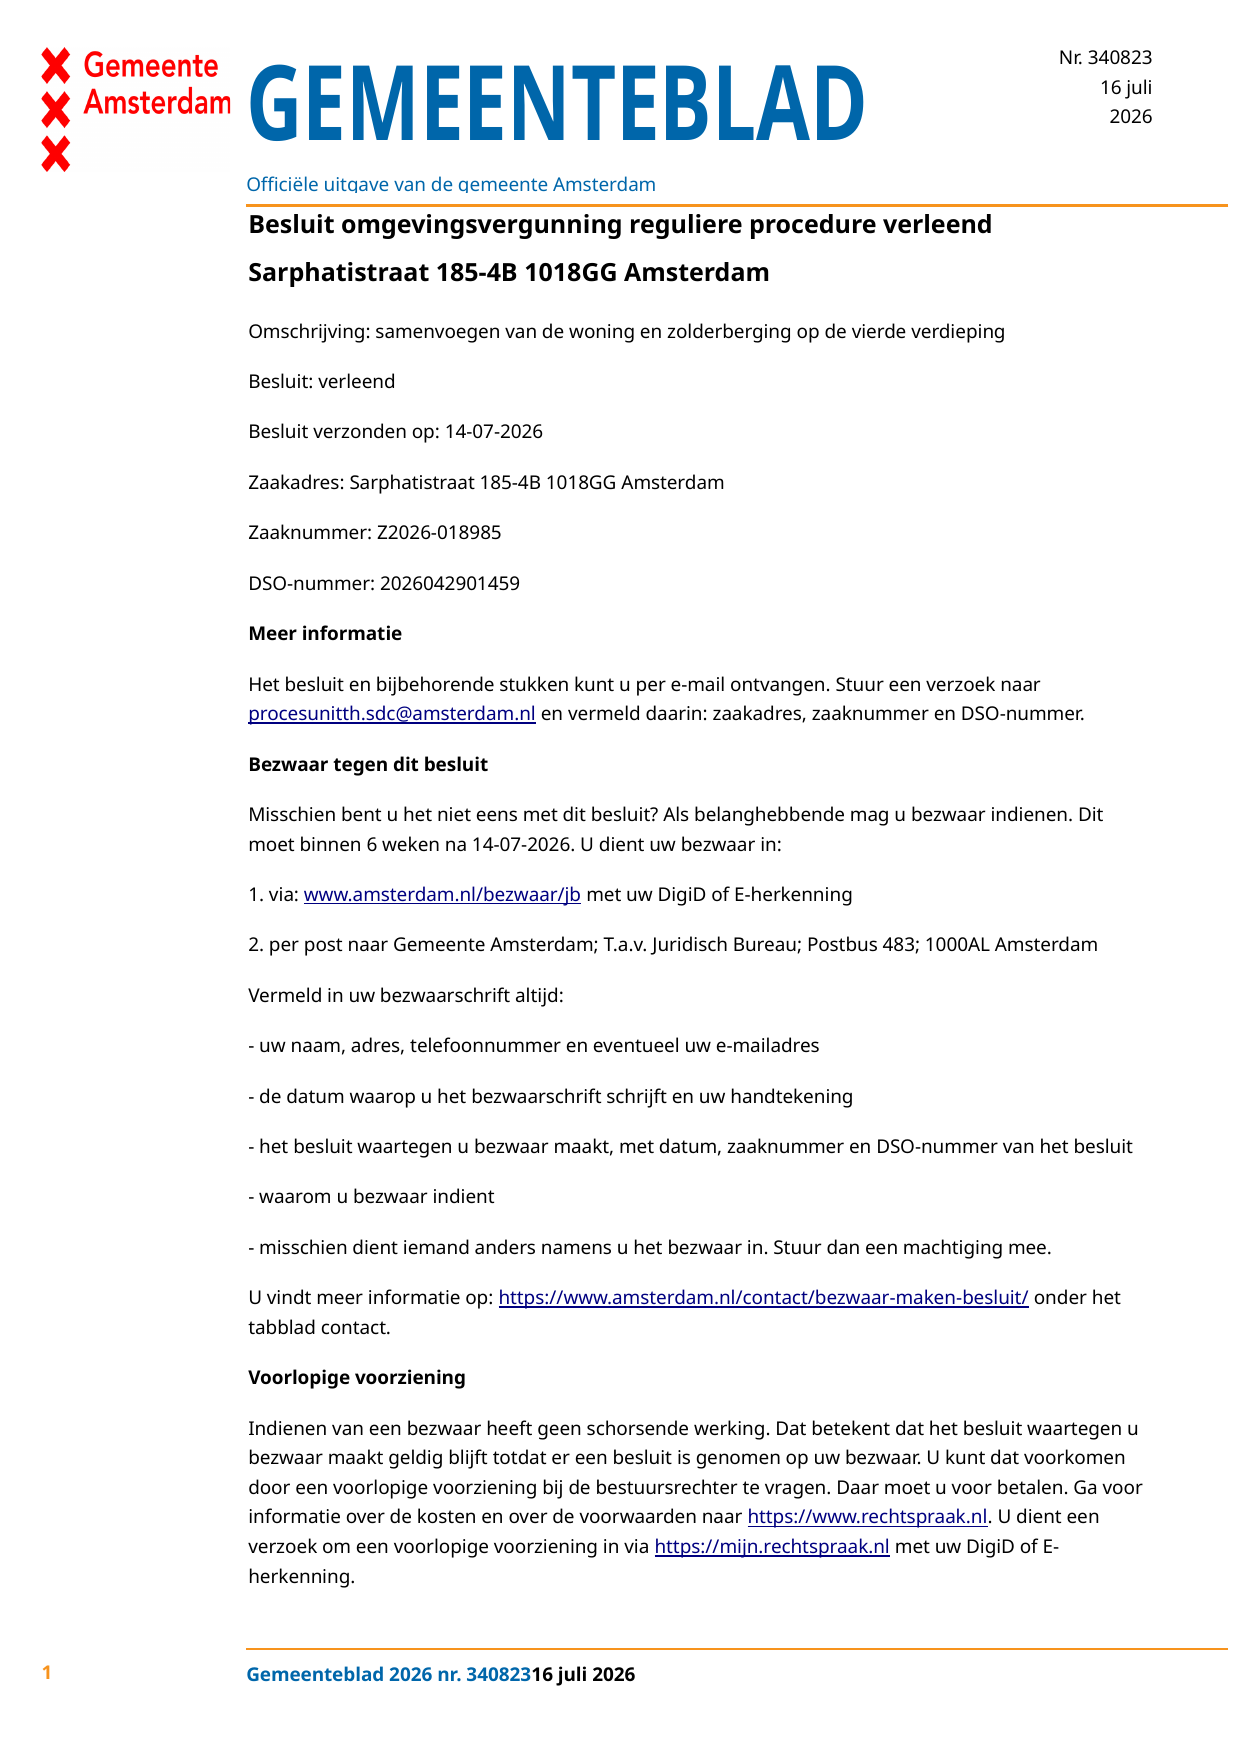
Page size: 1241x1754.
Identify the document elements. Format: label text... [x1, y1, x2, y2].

text U vindt meer informatie op: https://www.amsterdam.nl/contact/bezwaar-maken-besluit/ onder het tabblad contact. [248, 1284, 1152, 1340]
text Zaakadres: Sarphatistraat 185-4B 1018GG Amsterdam [248, 469, 1152, 495]
text Misschien bent u het niet eens met dit besluit? Als belanghebbende mag u bezwaar indienen. Dit moet binnen 6 weken na 14-07-2026. U dient uw bezwaar in: [248, 801, 1152, 857]
picture [41, 47, 231, 172]
text 2. per post naar Gemeente Amsterdam; T.a.v. Juridisch Bureau; Postbus 483; 1000AL Amsterdam [248, 932, 1152, 957]
text - waarom u bezwaar indient [248, 1184, 1152, 1209]
text Bezwaar tegen dit besluit [248, 751, 1152, 777]
text - het besluit waartegen u bezwaar maakt, met datum, zaaknummer en DSO-nummer van het besluit [248, 1133, 1152, 1159]
text Het besluit en bijbehorende stukken kunt u per e-mail ontvangen. Stuur een verzoek naar procesunitth.sdc@amsterdam.nl en vermeld daarin: zaakadres, zaaknummer en DSO-nummer. [248, 671, 1152, 726]
text Vermeld in uw bezwaarschrift altijd: [248, 982, 1152, 1008]
text Besluit: verleend [248, 368, 1152, 394]
text Besluit omgevingsvergunning reguliere procedure verleend Sarphatistraat 185-4B 1018GG Amsterdam [248, 207, 1152, 288]
text Besluit verzonden op: 14-07-2026 [248, 419, 1152, 444]
text - de datum waarop u het bezwaarschrift schrijft en uw handtekening [248, 1083, 1152, 1109]
text Meer informatie [248, 620, 1152, 646]
text Indienen van een bezwaar heeft geen schorsende werking. Dat betekent dat het besluit waartegen u bezwaar maakt geldig blijft totdat er een besluit is genomen op uw bezwaar. U kunt dat voorkomen door een voorlopige voorziening bij de bestuursrechter te vragen. Daar moet u voor betalen. Ga voor informatie over de kosten en over de voorwaarden naar https://www.rechtspraak.nl. U dient een verzoek om een voorlopige voorziening in via https://mijn.rechtspraak.nl met uw DigiD of E-herkenning. [248, 1415, 1152, 1589]
text 1. via: www.amsterdam.nl/bezwaar/jb met uw DigiD of E-herkenning [248, 881, 1152, 907]
text Voorlopige voorziening [248, 1364, 1152, 1390]
text Zaaknummer: Z2026-018985 [248, 519, 1152, 545]
text - misschien dient iemand anders namens u het bezwaar in. Stuur dan een machtiging mee. [248, 1234, 1152, 1260]
text - uw naam, adres, telefoonnummer en eventueel uw e-mailadres [248, 1032, 1152, 1058]
text DSO-nummer: 2026042901459 [248, 570, 1152, 596]
text Omschrijving: samenvoegen van de woning en zolderberging op de vierde verdieping [248, 318, 1152, 344]
